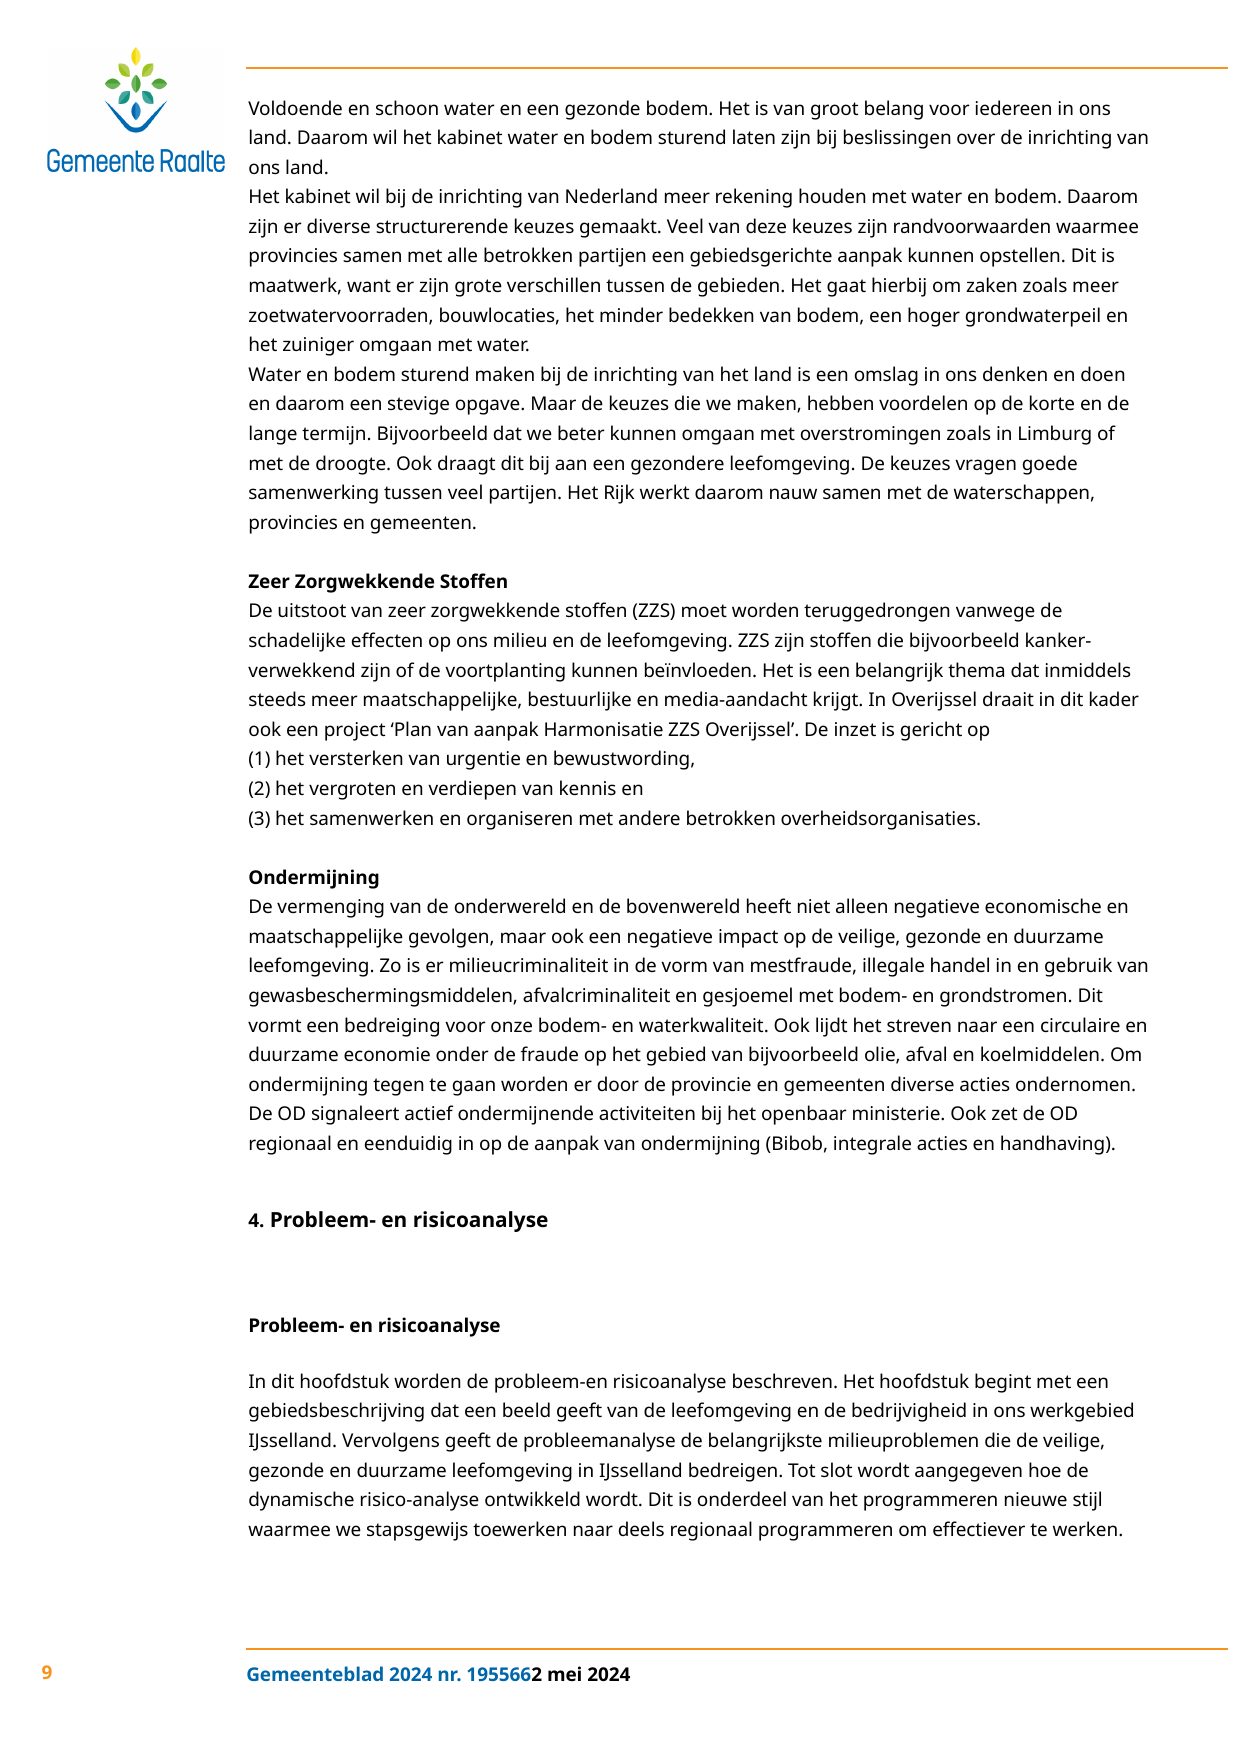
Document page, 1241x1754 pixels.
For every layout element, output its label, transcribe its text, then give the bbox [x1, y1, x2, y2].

text Voldoende en schoon water en een gezonde bodem. Het is van groot belang voor iedereen in ons land. Daarom wil het kabinet water en bodem sturend laten zijn bij beslissingen over de inrichting van ons land. [248, 95, 1152, 180]
text De uitstoot van zeer zorgwekkende stoffen (ZZS) moet worden teruggedrongen vanwege de schadelijke effecten op ons milieu en de leefomgeving. ZZS zijn stoffen die bijvoorbeeld kanker- verwekkend zijn of de voortplanting kunnen beïnvloeden. Het is een belangrijk thema dat inmiddels steeds meer maatschappelijke, bestuurlijke en media-aandacht krijgt. In Overijssel draait in dit kader ook een project ‘Plan van aanpak Harmonisatie ZZS Overijssel’. De inzet is gericht op [248, 598, 1152, 742]
text Water en bodem sturend maken bij de inrichting van het land is een omslag in ons denken en doen en daarom een stevige opgave. Maar de keuzes die we maken, hebben voordelen op de korte en de lange termijn. Bijvoorbeeld dat we beter kunnen omgaan met overstromingen zoals in Limburg of met de droogte. Ook draagt dit bij aan een gezondere leefomgeving. De keuzes vragen goede samenwerking tussen veel partijen. Het Rijk werkt daarom nauw samen met de waterschappen, provincies en gemeenten. [248, 361, 1152, 535]
text 4. Probleem- en risicoanalyse [248, 1205, 1152, 1234]
text (3) het samenwerken en organiseren met andere betrokken overheidsorganisaties. [248, 805, 1152, 831]
text (1) het versterken van urgentie en bewustwording, [248, 746, 1152, 771]
text Het kabinet wil bij de inrichting van Nederland meer rekening houden met water en bodem. Daarom zijn er diverse structurerende keuzes gemaakt. Veel van deze keuzes zijn randvoorwaarden waarmee provincies samen met alle betrokken partijen een gebiedsgerichte aanpak kunnen opstellen. Dit is maatwerk, want er zijn grote verschillen tussen de gebieden. Het gaat hierbij om zaken zoals meer zoetwatervoorraden, bouwlocaties, het minder bedekken van bodem, een hoger grondwaterpeil en het zuiniger omgaan met water. [248, 183, 1152, 357]
text Ondermijning [248, 864, 1152, 890]
text (2) het vergroten en verdiepen van kennis en [248, 775, 1152, 801]
picture [41, 47, 231, 172]
text In dit hoofdstuk worden de probleem-en risicoanalyse beschreven. Het hoofdstuk begint met een gebiedsbeschrijving dat een beeld geeft van de leefomgeving en de bedrijvigheid in ons werkgebied IJsselland. Vervolgens geeft de probleemanalyse de belangrijkste milieuproblemen die de veilige, gezonde en duurzame leefomgeving in IJsselland bedreigen. Tot slot wordt aangegeven hoe de dynamische risico-analyse ontwikkeld wordt. Dit is onderdeel van het programmeren nieuwe stijl waarmee we stapsgewijs toewerken naar deels regionaal programmeren om effectiever te werken. [248, 1368, 1152, 1542]
text Zeer Zorgwekkende Stoffen [248, 568, 1152, 594]
text De vermenging van de onderwereld en de bovenwereld heeft niet alleen negatieve economische en maatschappelijke gevolgen, maar ook een negatieve impact op de veilige, gezonde en duurzame leefomgeving. Zo is er milieucriminaliteit in de vorm van mestfraude, illegale handel in en gebruik van gewasbeschermingsmiddelen, afvalcriminaliteit en gesjoemel met bodem- en grondstromen. Dit vormt een bedreiging voor onze bodem- en waterkwaliteit. Ook lijdt het streven naar een circulaire en duurzame economie onder de fraude op het gebied van bijvoorbeeld olie, afval en koelmiddelen. Om ondermijning tegen te gaan worden er door de provincie en gemeenten diverse acties ondernomen. De OD signaleert actief ondermijnende activiteiten bij het openbaar ministerie. Ook zet de OD regionaal en eenduidig in op de aanpak van ondermijning (Bibob, integrale acties en handhaving). [248, 893, 1152, 1156]
text Probleem- en risicoanalyse [248, 1313, 1152, 1338]
